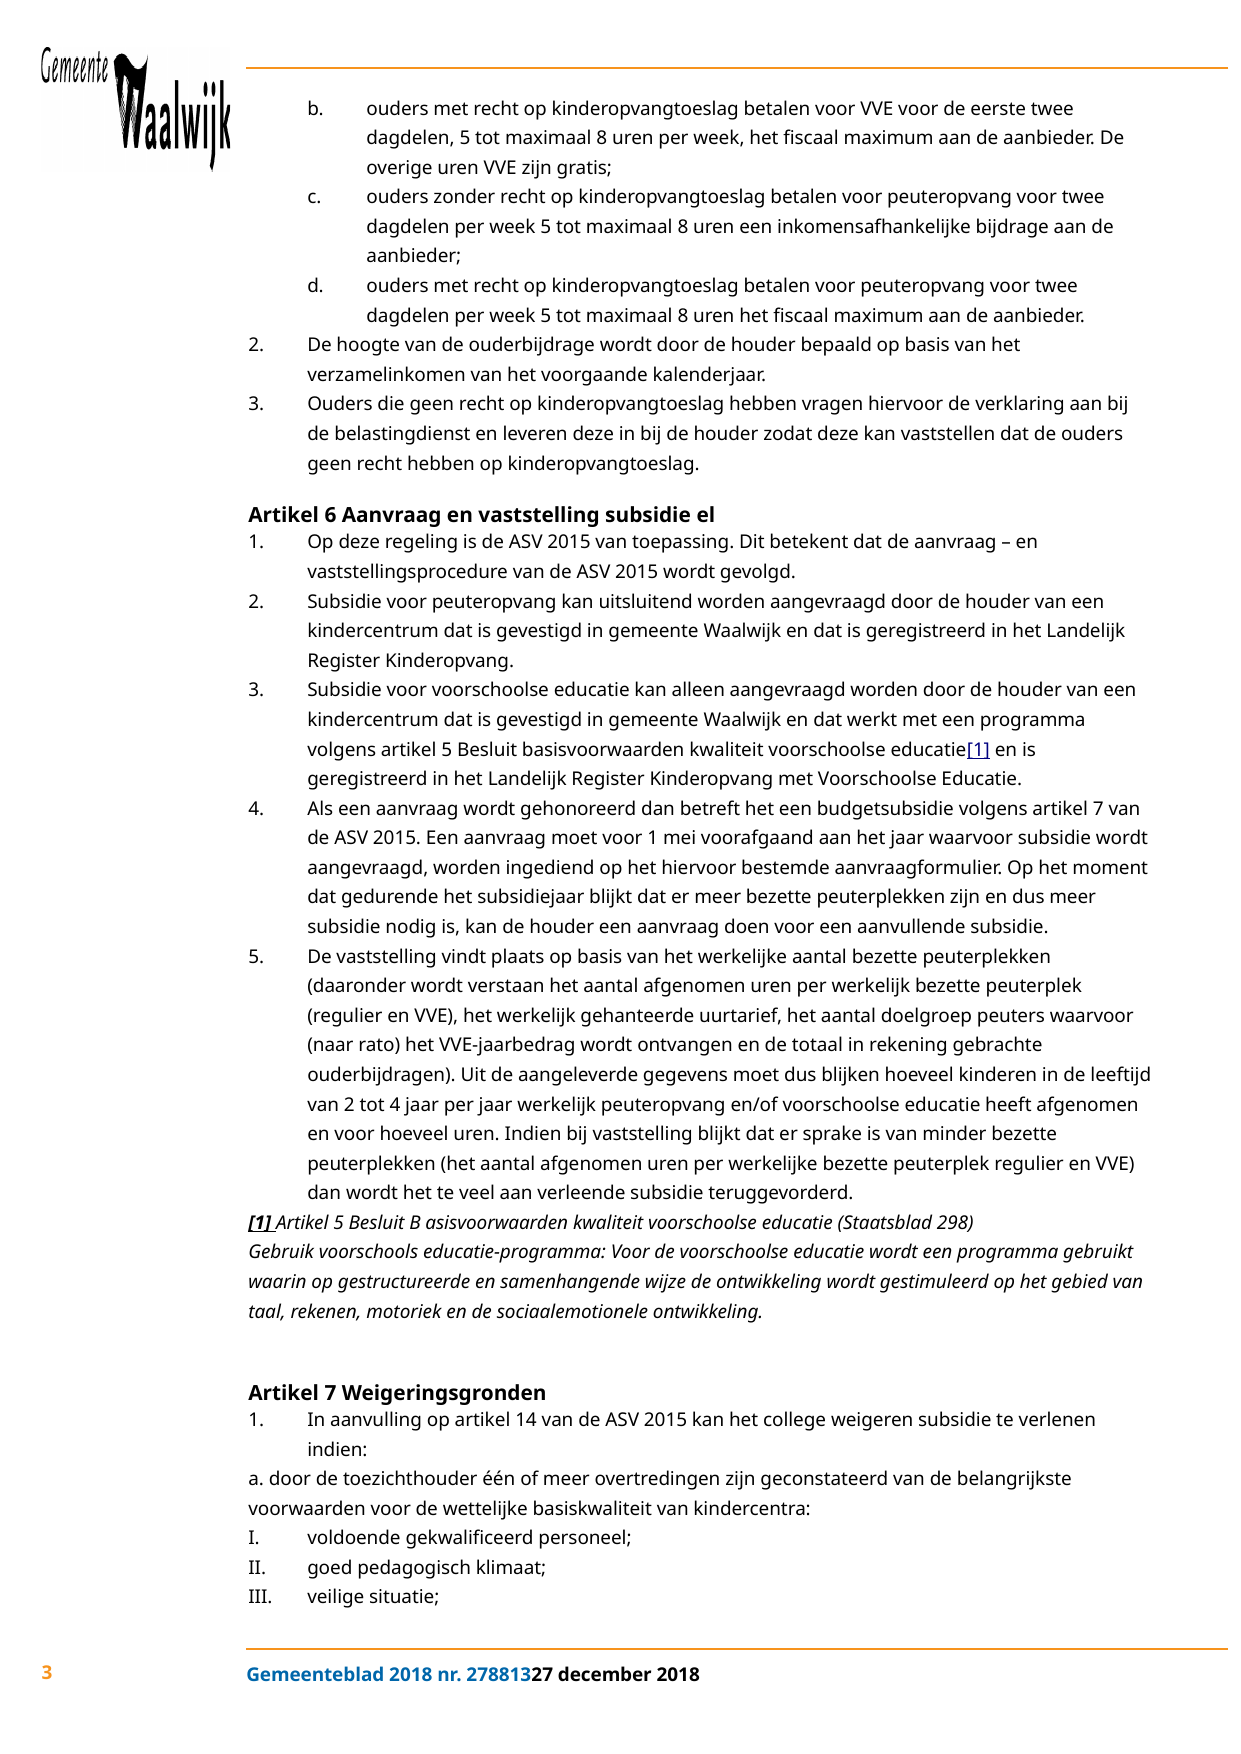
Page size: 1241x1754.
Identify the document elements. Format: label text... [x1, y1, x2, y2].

list veilige situatie; [248, 1584, 1152, 1609]
text a. door de toezichthouder één of meer overtredingen zijn geconstateerd van de belangrijkste voorwaarden voor de wettelijke basiskwaliteit van kindercentra: [248, 1465, 1152, 1521]
list ouders met recht op kinderopvangtoeslag betalen voor VVE voor de eerste twee dagdelen, 5 tot maximaal 8 uren per week, het fiscaal maximum aan de aanbieder. De overige uren VVE zijn gratis; [307, 95, 1152, 180]
list Als een aanvraag wordt gehonoreerd dan betreft het een budgetsubsidie volgens artikel 7 van de ASV 2015. Een aanvraag moet voor 1 mei voorafgaand aan het jaar waarvoor subsidie wordt aangevraagd, worden ingediend op het hiervoor bestemde aanvraagformulier. Op het moment dat gedurende het subsidiejaar blijkt dat er meer bezette peuterplekken zijn en dus meer subsidie nodig is, kan de houder een aanvraag doen voor een aanvullende subsidie. [248, 795, 1152, 939]
text [1] Artikel 5 Besluit B asisvoorwaarden kwaliteit voorschoolse educatie (Staatsblad 298) [248, 1209, 1152, 1235]
text Artikel 7 Weigeringsgronden [248, 1378, 1152, 1406]
list ouders zonder recht op kinderopvangtoeslag betalen voor peuteropvang voor twee dagdelen per week 5 tot maximaal 8 uren een inkomensafhankelijke bijdrage aan de aanbieder; [307, 183, 1152, 268]
list ouders met recht op kinderopvangtoeslag betalen voor peuteropvang voor twee dagdelen per week 5 tot maximaal 8 uren het fiscaal maximum aan de aanbieder. [307, 272, 1152, 328]
list De hoogte van de ouderbijdrage wordt door de houder bepaald op basis van het verzamelinkomen van het voorgaande kalenderjaar. [248, 331, 1152, 387]
list Op deze regeling is de ASV 2015 van toepassing. Dit betekent dat de aanvraag – en vaststellingsprocedure van de ASV 2015 wordt gevolgd. [248, 529, 1152, 584]
text Gebruik voorschools educatie-programma: Voor de voorschoolse educatie wordt een programma gebruikt waarin op gestructureerde en samenhangende wijze de ontwikkeling wordt gestimuleerd op het gebied van taal, rekenen, motoriek en de sociaalemotionele ontwikkeling. [248, 1239, 1152, 1323]
picture [41, 47, 231, 172]
list goed pedagogisch klimaat; [248, 1554, 1152, 1580]
list In aanvulling op artikel 14 van de ASV 2015 kan het college weigeren subsidie te verlenen indien: [248, 1406, 1152, 1462]
list voldoende gekwalificeerd personeel; [248, 1524, 1152, 1550]
list Ouders die geen recht op kinderopvangtoeslag hebben vragen hiervoor de verklaring aan bij de belastingdienst en leveren deze in bij de houder zodat deze kan vaststellen dat de ouders geen recht hebben op kinderopvangtoeslag. [248, 391, 1152, 476]
list Subsidie voor voorschoolse educatie kan alleen aangevraagd worden door de houder van een kindercentrum dat is gevestigd in gemeente Waalwijk en dat werkt met een programma volgens artikel 5 Besluit basisvoorwaarden kwaliteit voorschoolse educatie[1] en is geregistreerd in het Landelijk Register Kinderopvang met Voorschoolse Educatie. [248, 677, 1152, 791]
list Subsidie voor peuteropvang kan uitsluitend worden aangevraagd door de houder van een kindercentrum dat is gevestigd in gemeente Waalwijk en dat is geregistreerd in het Landelijk Register Kinderopvang. [248, 588, 1152, 673]
list De vaststelling vindt plaats op basis van het werkelijke aantal bezette peuterplekken (daaronder wordt verstaan het aantal afgenomen uren per werkelijk bezette peuterplek (regulier en VVE), het werkelijk gehanteerde uurtarief, het aantal doelgroep peuters waarvoor (naar rato) het VVE-jaarbedrag wordt ontvangen en de totaal in rekening gebrachte ouderbijdragen). Uit de aangeleverde gegevens moet dus blijken hoeveel kinderen in de leeftijd van 2 tot 4 jaar per jaar werkelijk peuteropvang en/of voorschoolse educatie heeft afgenomen en voor hoeveel uren. Indien bij vaststelling blijkt dat er sprake is van minder bezette peuterplekken (het aantal afgenomen uren per werkelijke bezette peuterplek regulier en VVE) dan wordt het te veel aan verleende subsidie teruggevorderd. [248, 943, 1152, 1205]
text Artikel 6 Aanvraag en vaststelling subsidie el [248, 500, 1152, 529]
